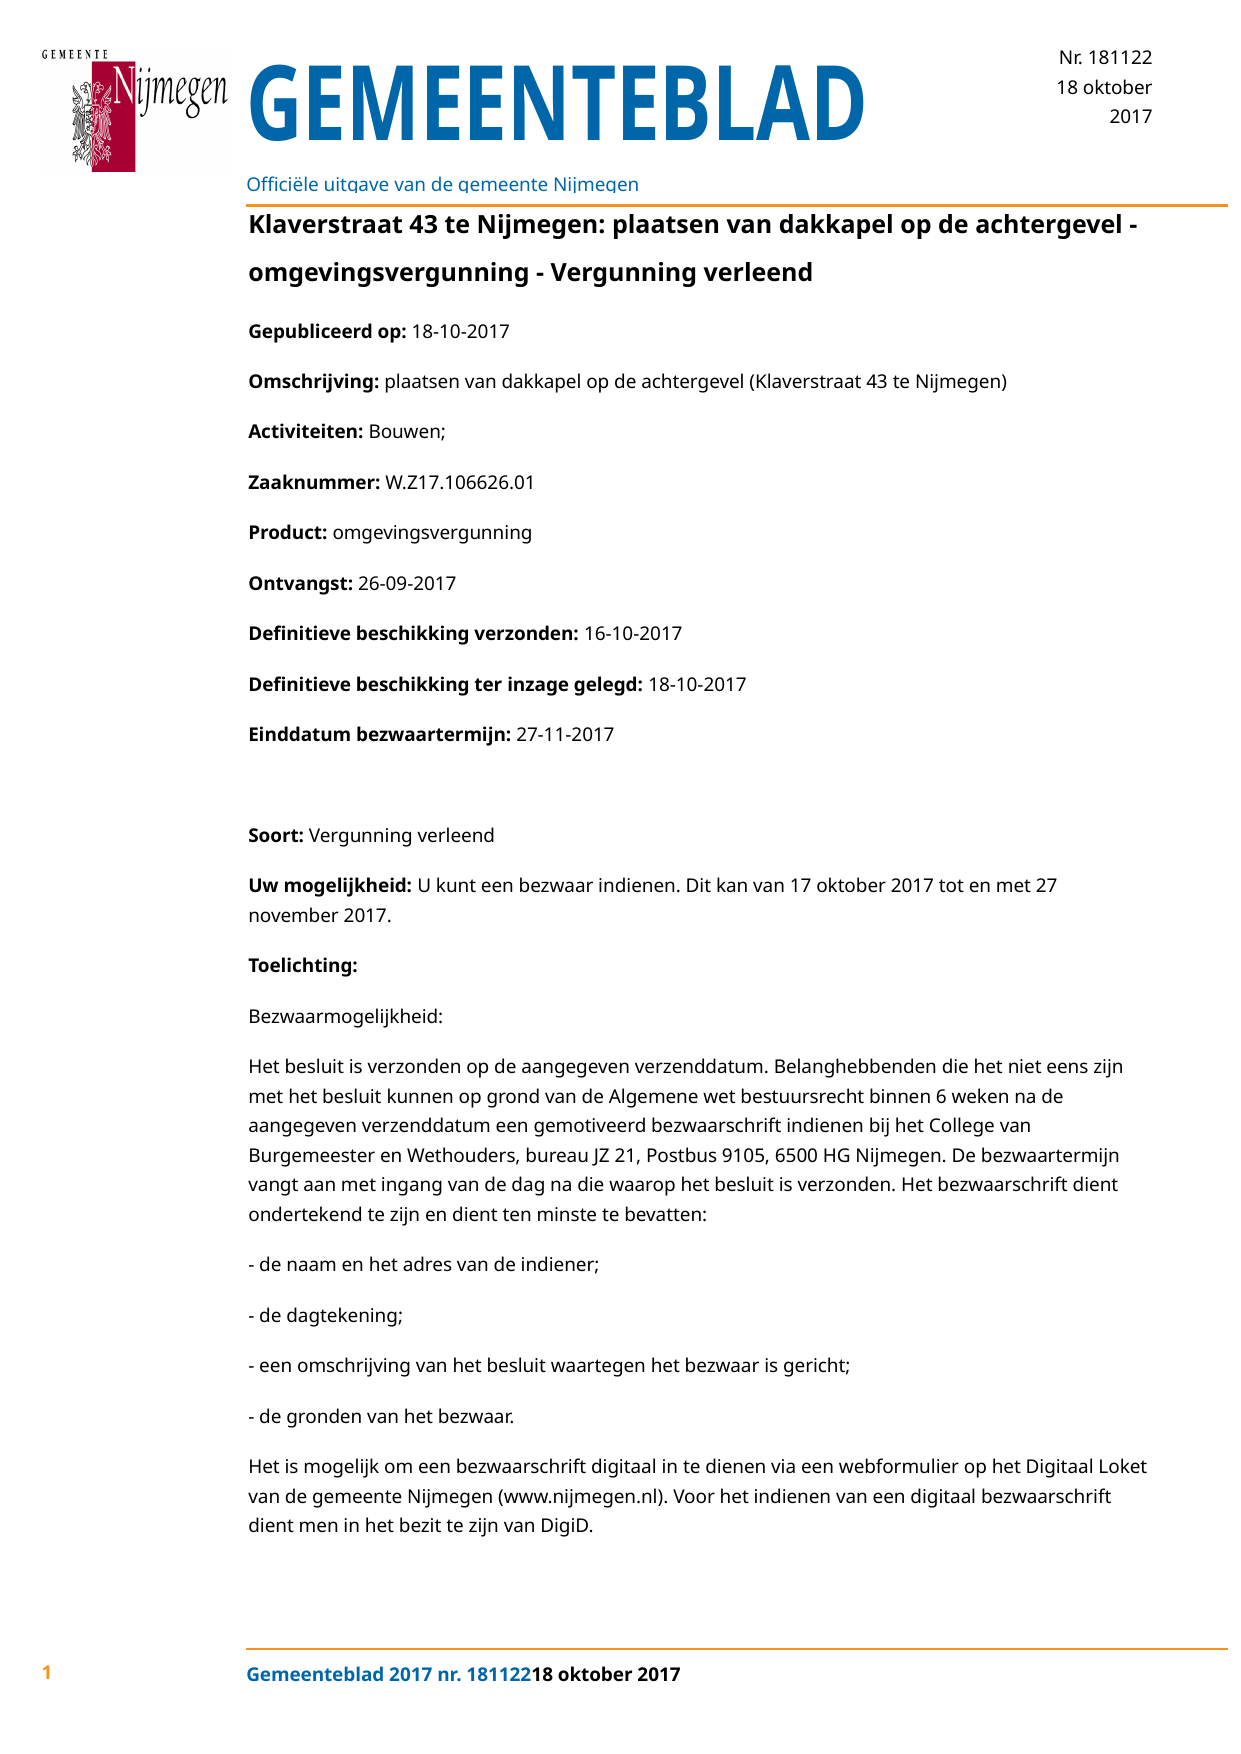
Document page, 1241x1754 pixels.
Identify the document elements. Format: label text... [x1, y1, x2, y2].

text Bezwaarmogelijkheid: [248, 1003, 1152, 1029]
text - de naam en het adres van de indiener; [248, 1252, 1152, 1277]
text Soort: Vergunning verleend [248, 822, 1152, 848]
text - een omschrijving van het besluit waartegen het bezwaar is gericht; [248, 1352, 1152, 1378]
text Einddatum bezwaartermijn: 27-11-2017 [248, 721, 1152, 747]
text Ontvangst: 26-09-2017 [248, 570, 1152, 596]
text Toelichting: [248, 952, 1152, 978]
text Product: omgevingsvergunning [248, 519, 1152, 545]
text Activiteiten: Bouwen; [248, 419, 1152, 444]
text Het is mogelijk om een bezwaarschrift digitaal in te dienen via een webformulier op het Digitaal Loket van de gemeente Nijmegen (www.nijmegen.nl). Voor het indienen van een digitaal bezwaarschrift dient men in het bezit te zijn van DigiD. [248, 1453, 1152, 1538]
text Omschrijving: plaatsen van dakkapel op de achtergevel (Klaverstraat 43 te Nijmegen) [248, 368, 1152, 394]
text Gepubliceerd op: 18-10-2017 [248, 318, 1152, 344]
text Uw mogelijkheid: U kunt een bezwaar indienen. Dit kan van 17 oktober 2017 tot en met 27 november 2017. [248, 872, 1152, 928]
text Definitieve beschikking ter inzage gelegd: 18-10-2017 [248, 671, 1152, 697]
text - de dagtekening; [248, 1302, 1152, 1328]
text Definitieve beschikking verzonden: 16-10-2017 [248, 620, 1152, 646]
text Klaverstraat 43 te Nijmegen: plaatsen van dakkapel op de achtergevel - omgevingsvergunning - Vergunning verleend [248, 207, 1152, 288]
picture [41, 47, 231, 172]
text - de gronden van het bezwaar. [248, 1403, 1152, 1429]
text Zaaknummer: W.Z17.106626.01 [248, 469, 1152, 495]
text Het besluit is verzonden op de aangegeven verzenddatum. Belanghebbenden die het niet eens zijn met het besluit kunnen op grond van de Algemene wet bestuursrecht binnen 6 weken na de aangegeven verzenddatum een gemotiveerd bezwaarschrift indienen bij het College van Burgemeester en Wethouders, bureau JZ 21, Postbus 9105, 6500 HG Nijmegen. De bezwaartermijn vangt aan met ingang van de dag na die waarop het besluit is verzonden. Het bezwaarschrift dient ondertekend te zijn en dient ten minste te bevatten: [248, 1053, 1152, 1227]
